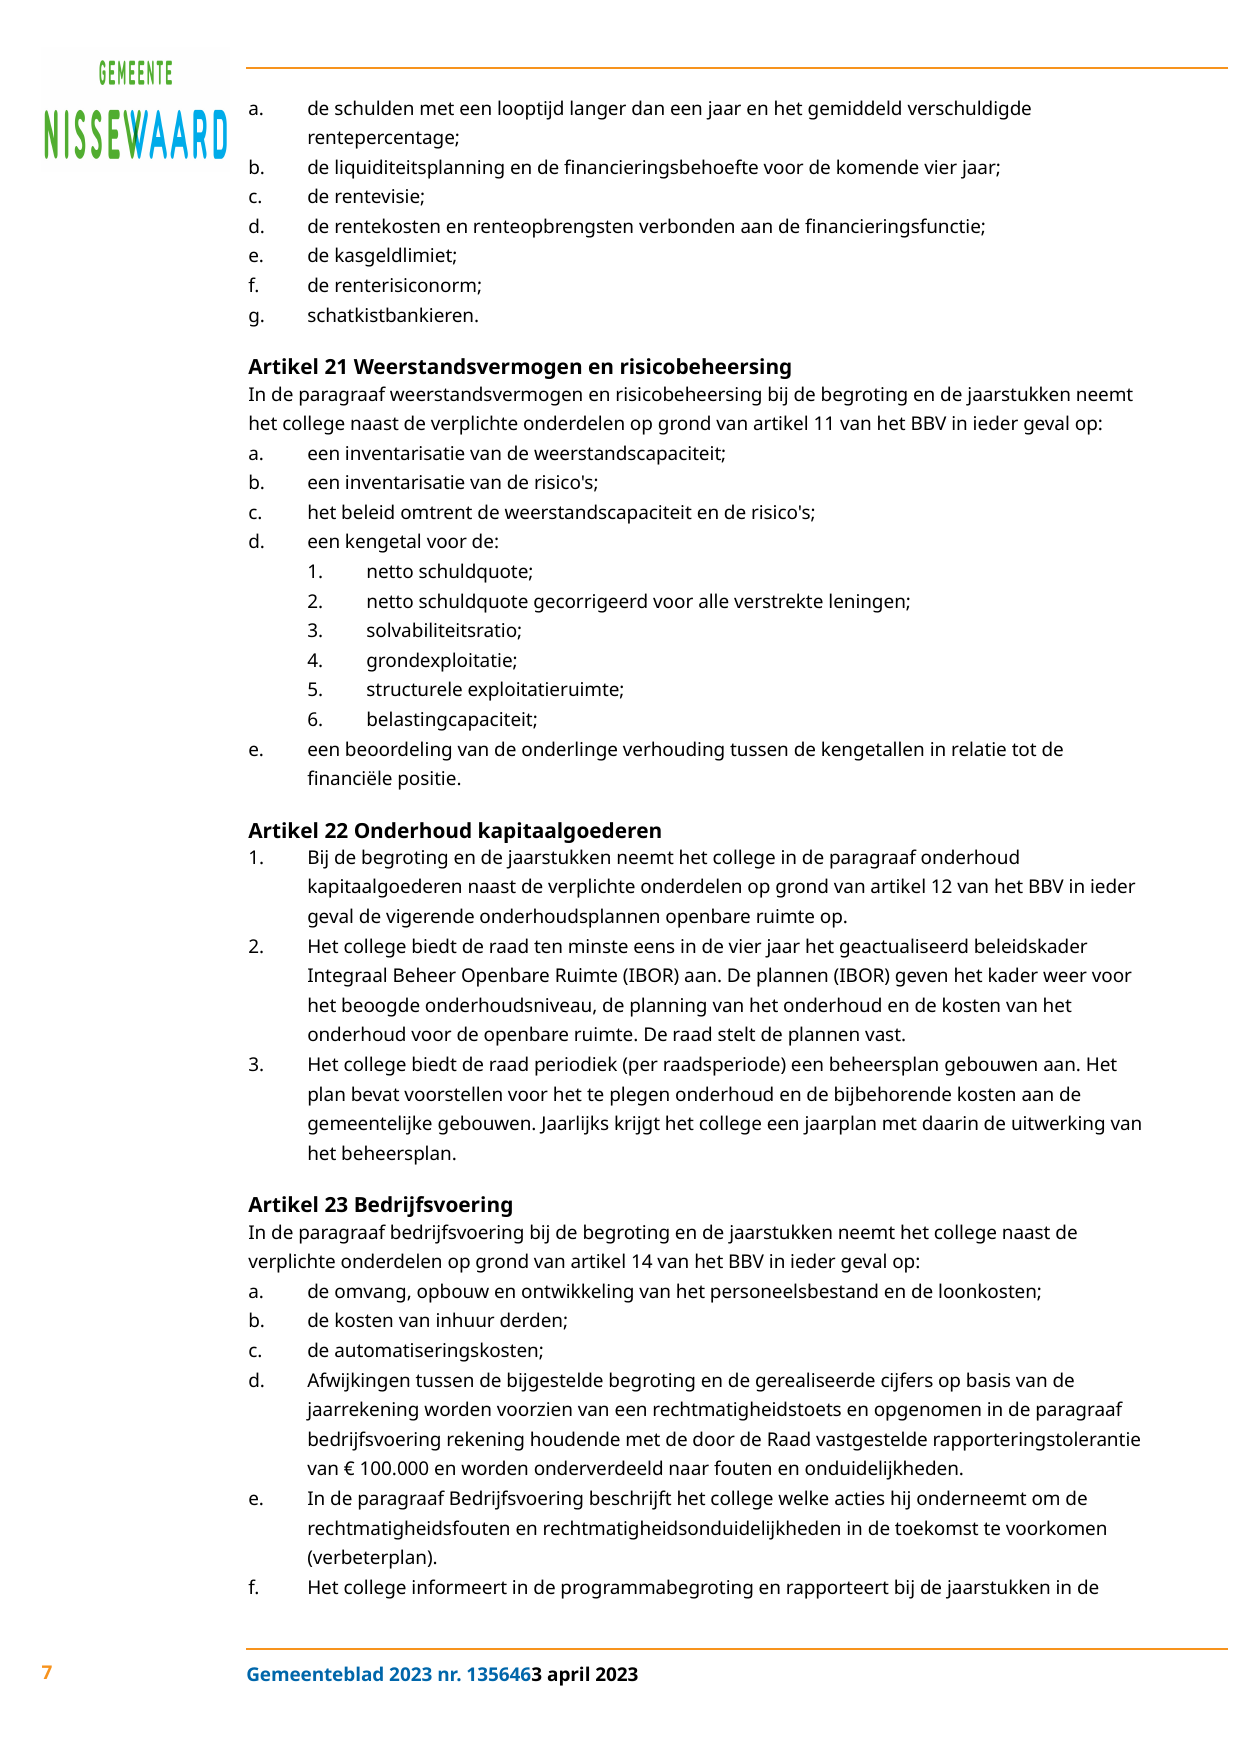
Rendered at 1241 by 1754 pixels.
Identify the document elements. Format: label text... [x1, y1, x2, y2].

list de rentevisie; [248, 183, 1152, 209]
list de automatiseringskosten; [248, 1337, 1152, 1363]
list Het college informeert in de programmabegroting en rapporteert bij de jaarstukken in de [248, 1574, 1152, 1599]
list netto schuldquote gecorrigeerd voor alle verstrekte leningen; [307, 588, 1152, 613]
list Afwijkingen tussen de bijgestelde begroting en de gerealiseerde cijfers op basis van de jaarrekening worden voorzien van een rechtmatigheidstoets en opgenomen in de paragraaf bedrijfsvoering rekening houdende met de door de Raad vastgestelde rapporteringstolerantie van € 100.000 en worden onderverdeeld naar fouten en onduidelijkheden. [248, 1367, 1152, 1481]
list de rentekosten en renteopbrengsten verbonden aan de financieringsfunctie; [248, 213, 1152, 239]
list een inventarisatie van de weerstandscapaciteit; [248, 440, 1152, 466]
list schatkistbankieren. [248, 302, 1152, 328]
list een beoordeling van de onderlinge verhouding tussen de kengetallen in relatie tot de financiële positie. [248, 736, 1152, 791]
list In de paragraaf Bedrijfsvoering beschrijft het college welke acties hij onderneemt om de rechtmatigheidsfouten en rechtmatigheidsonduidelijkheden in de toekomst te voorkomen (verbeterplan). [248, 1485, 1152, 1570]
list netto schuldquote; [307, 558, 1152, 584]
text In de paragraaf weerstandsvermogen en risicobeheersing bij de begroting en de jaarstukken neemt het college naast de verplichte onderdelen op grond van artikel 11 van het BBV in ieder geval op: [248, 381, 1152, 436]
list structurele exploitatieruimte; [307, 677, 1152, 702]
text Artikel 22 Onderhoud kapitaalgoederen [248, 816, 1152, 844]
list de schulden met een looptijd langer dan een jaar en het gemiddeld verschuldigde rentepercentage; [248, 95, 1152, 150]
list de kosten van inhuur derden; [248, 1308, 1152, 1333]
list Het college biedt de raad periodiek (per raadsperiode) een beheersplan gebouwen aan. Het plan bevat voorstellen voor het te plegen onderhoud en de bijbehorende kosten aan de gemeentelijke gebouwen. Jaarlijks krijgt het college een jaarplan met daarin de uitwerking van het beheersplan. [248, 1051, 1152, 1166]
text Artikel 21 Weerstandsvermogen en risicobeheersing [248, 352, 1152, 381]
list Bij de begroting en de jaarstukken neemt het college in de paragraaf onderhoud kapitaalgoederen naast de verplichte onderdelen op grond van artikel 12 van het BBV in ieder geval de vigerende onderhoudsplannen openbare ruimte op. [248, 844, 1152, 929]
list een kengetal voor de: [248, 529, 1152, 554]
list de omvang, opbouw en ontwikkeling van het personeelsbestand en de loonkosten; [248, 1278, 1152, 1304]
list solvabiliteitsratio; [307, 617, 1152, 643]
list de kasgeldlimiet; [248, 243, 1152, 268]
list het beleid omtrent de weerstandscapaciteit en de risico's; [248, 499, 1152, 525]
list de renterisiconorm; [248, 272, 1152, 298]
text Artikel 23 Bedrijfsvoering [248, 1190, 1152, 1219]
list Het college biedt de raad ten minste eens in de vier jaar het geactualiseerd beleidskader Integraal Beheer Openbare Ruimte (IBOR) aan. De plannen (IBOR) geven het kader weer voor het beoogde onderhoudsniveau, de planning van het onderhoud en de kosten van het onderhoud voor de openbare ruimte. De raad stelt de plannen vast. [248, 933, 1152, 1047]
text In de paragraaf bedrijfsvoering bij de begroting en de jaarstukken neemt het college naast de verplichte onderdelen op grond van artikel 14 van het BBV in ieder geval op: [248, 1219, 1152, 1274]
picture [41, 47, 231, 172]
list de liquiditeitsplanning en de financieringsbehoefte voor de komende vier jaar; [248, 154, 1152, 180]
list belastingcapaciteit; [307, 706, 1152, 732]
list grondexploitatie; [307, 647, 1152, 673]
list een inventarisatie van de risico's; [248, 469, 1152, 495]
